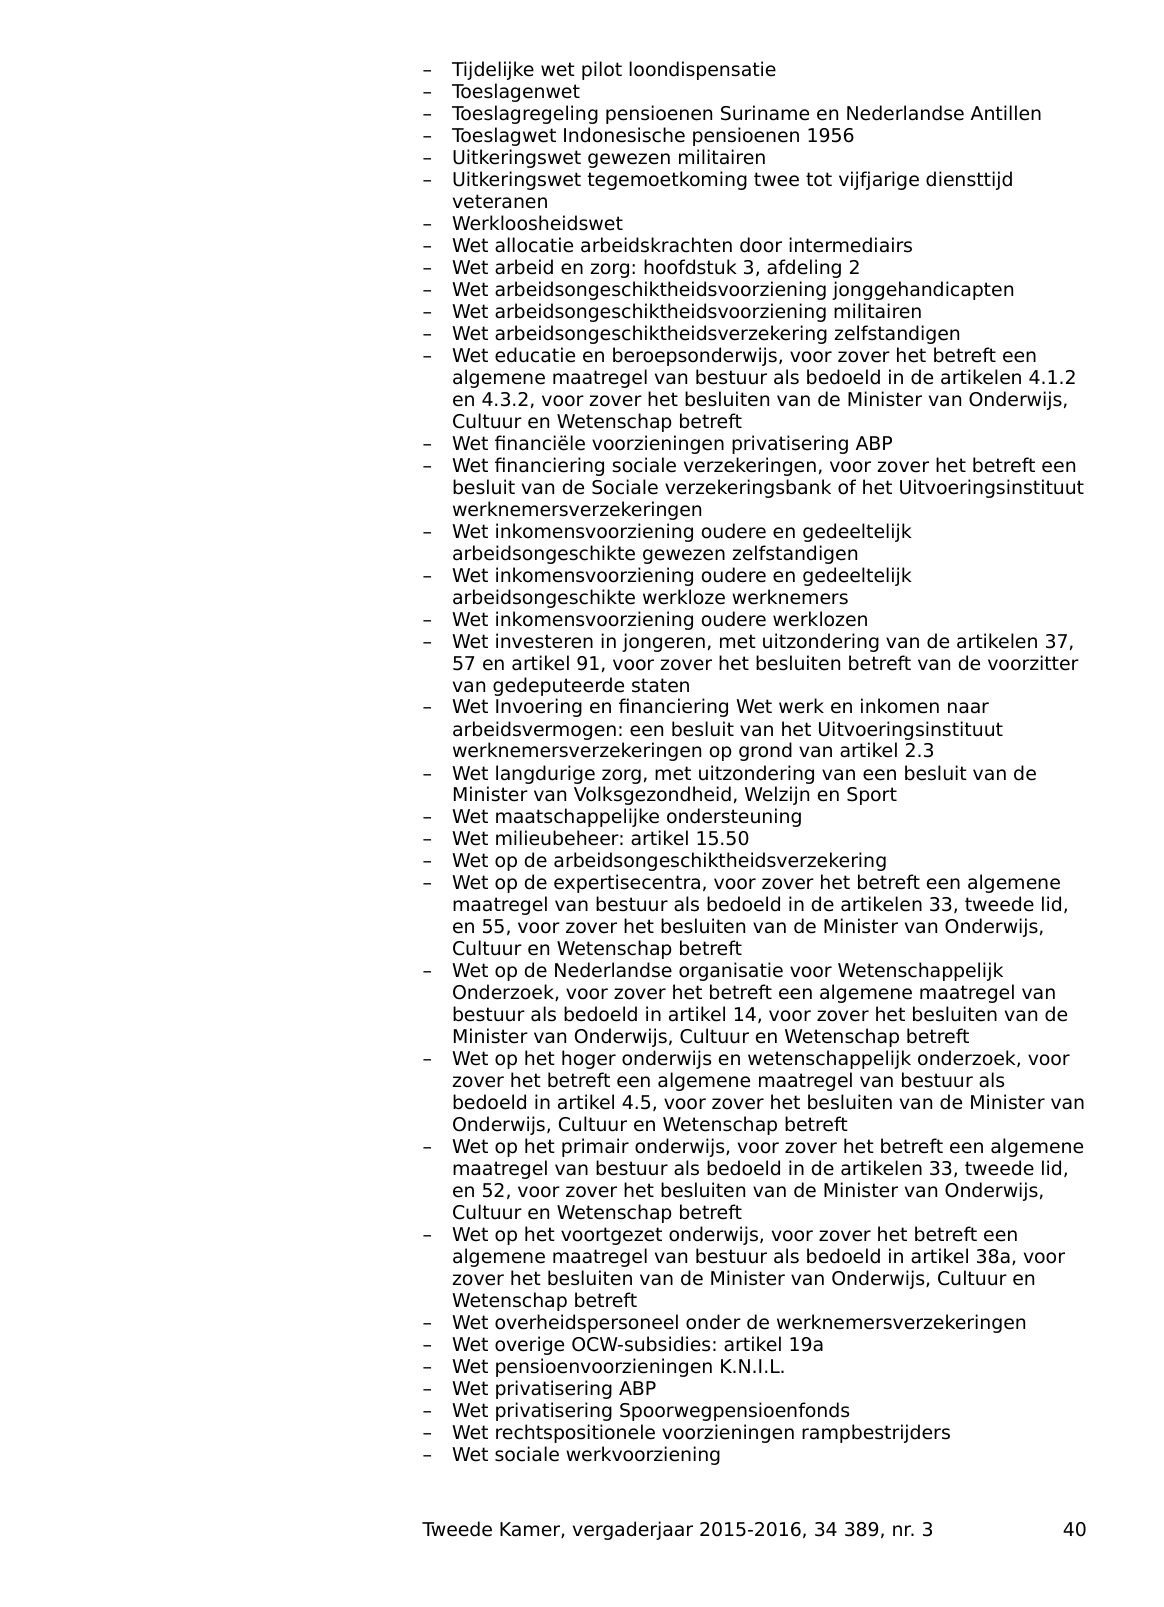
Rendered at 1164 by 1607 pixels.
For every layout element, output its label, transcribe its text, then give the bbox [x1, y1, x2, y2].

text – Wet rechtspositionele voorzieningen rampbestrijders [422, 1422, 1087, 1444]
text – Wet op het primair onderwijs, voor zover het betreft een algemene maatregel van bestuur als bedoeld in de artikelen 33, tweede lid, en 52, voor zover het besluiten van de Minister van Onderwijs, Cultuur en Wetenschap betreft [422, 1136, 1087, 1224]
text – Toeslagenwet [422, 81, 1087, 103]
text – Wet inkomensvoorziening oudere werklozen [422, 608, 1087, 631]
text – Wet inkomensvoorziening oudere en gedeeltelijk arbeidsongeschikte werkloze werknemers [422, 564, 1087, 608]
text – Wet op de expertisecentra, voor zover het betreft een algemene maatregel van bestuur als bedoeld in de artikelen 33, tweede lid, en 55, voor zover het besluiten van de Minister van Onderwijs, Cultuur en Wetenschap betreft [422, 872, 1087, 960]
text – Wet milieubeheer: artikel 15.50 [422, 828, 1087, 850]
text – Wet maatschappelijke ondersteuning [422, 806, 1087, 828]
text – Toeslagwet Indonesische pensioenen 1956 [422, 125, 1087, 147]
text – Wet Invoering en financiering Wet werk en inkomen naar arbeidsvermogen: een besluit van het Uitvoeringsinstituut werknemersverzekeringen op grond van artikel 2.3 [422, 696, 1087, 762]
text – Wet privatisering Spoorwegpensioenfonds [422, 1400, 1087, 1422]
text – Wet privatisering ABP [422, 1378, 1087, 1400]
text – Wet pensioenvoorzieningen K.N.I.L. [422, 1356, 1087, 1378]
text – Wet sociale werkvoorziening [422, 1444, 1087, 1466]
text – Wet financiering sociale verzekeringen, voor zover het betreft een besluit van de Sociale verzekeringsbank of het Uitvoeringsinstituut werknemersverzekeringen [422, 455, 1087, 521]
text – Wet allocatie arbeidskrachten door intermediairs [422, 235, 1087, 257]
text – Wet op de arbeidsongeschiktheidsverzekering [422, 850, 1087, 872]
text – Werkloosheidswet [422, 213, 1087, 235]
text – Wet inkomensvoorziening oudere en gedeeltelijk arbeidsongeschikte gewezen zelfstandigen [422, 521, 1087, 564]
text – Tijdelijke wet pilot loondispensatie [422, 59, 1087, 81]
text – Wet investeren in jongeren, met uitzondering van de artikelen 37, 57 en artikel 91, voor zover het besluiten betreft van de voorzitter van gedeputeerde staten [422, 631, 1087, 696]
text – Wet op het hoger onderwijs en wetenschappelijk onderzoek, voor zover het betreft een algemene maatregel van bestuur als bedoeld in artikel 4.5, voor zover het besluiten van de Minister van Onderwijs, Cultuur en Wetenschap betreft [422, 1048, 1087, 1136]
text – Uitkeringswet gewezen militairen [422, 147, 1087, 169]
text – Wet arbeidsongeschiktheidsverzekering zelfstandigen [422, 323, 1087, 345]
text – Wet op de Nederlandse organisatie voor Wetenschappelijk Onderzoek, voor zover het betreft een algemene maatregel van bestuur als bedoeld in artikel 14, voor zover het besluiten van de Minister van Onderwijs, Cultuur en Wetenschap betreft [422, 960, 1087, 1048]
text – Wet op het voortgezet onderwijs, voor zover het betreft een algemene maatregel van bestuur als bedoeld in artikel 38a, voor zover het besluiten van de Minister van Onderwijs, Cultuur en Wetenschap betreft [422, 1224, 1087, 1312]
text – Toeslagregeling pensioenen Suriname en Nederlandse Antillen [422, 103, 1087, 125]
text – Wet financiële voorzieningen privatisering ABP [422, 433, 1087, 455]
text – Wet overige OCW-subsidies: artikel 19a [422, 1334, 1087, 1356]
text – Wet arbeidsongeschiktheidsvoorziening militairen [422, 301, 1087, 323]
text – Wet arbeidsongeschiktheidsvoorziening jonggehandicapten [422, 279, 1087, 301]
text – Wet overheidspersoneel onder de werknemersverzekeringen [422, 1312, 1087, 1334]
text – Wet arbeid en zorg: hoofdstuk 3, afdeling 2 [422, 257, 1087, 279]
text – Wet langdurige zorg, met uitzondering van een besluit van de Minister van Volksgezondheid, Welzijn en Sport [422, 762, 1087, 806]
text – Wet educatie en beroepsonderwijs, voor zover het betreft een algemene maatregel van bestuur als bedoeld in de artikelen 4.1.2 en 4.3.2, voor zover het besluiten van de Minister van Onderwijs, Cultuur en Wetenschap betreft [422, 345, 1087, 433]
text – Uitkeringswet tegemoetkoming twee tot vijfjarige diensttijd veteranen [422, 169, 1087, 213]
